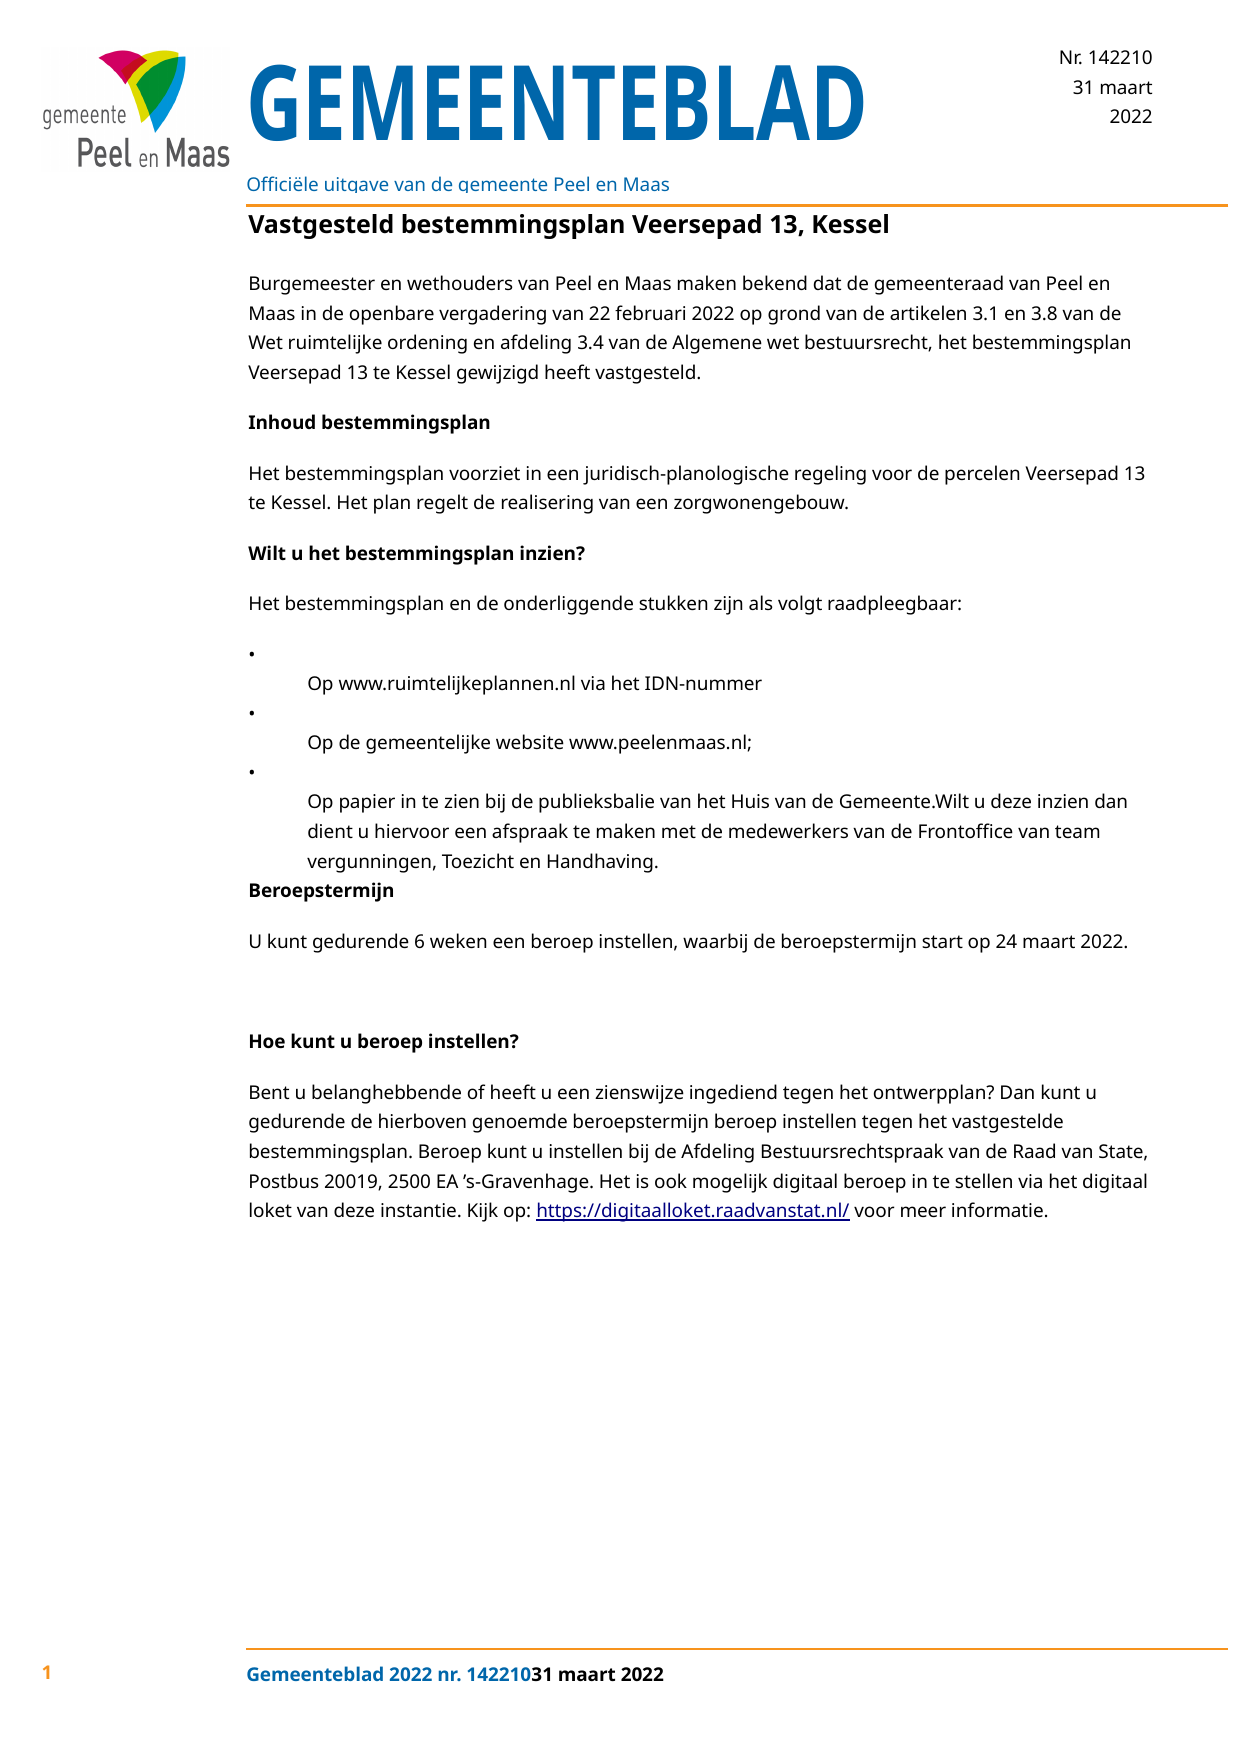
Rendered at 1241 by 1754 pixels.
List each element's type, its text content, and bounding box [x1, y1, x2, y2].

list Op www.ruimtelijkeplannen.nl via het IDN-nummer [248, 670, 1152, 696]
text Het bestemmingsplan en de onderliggende stukken zijn als volgt raadpleegbaar: [248, 590, 1152, 616]
text Beroepstermijn [248, 877, 1152, 903]
list Op papier in te zien bij de publieksbalie van het Huis van de Gemeente.Wilt u deze inzien dan dient u hiervoor een afspraak te maken met de medewerkers van de Frontoffice van team vergunningen, Toezicht en Handhaving. [248, 789, 1152, 873]
text Vastgesteld bestemmingsplan Veersepad 13, Kessel [248, 207, 1152, 241]
text Burgemeester en wethouders van Peel en Maas maken bekend dat de gemeenteraad van Peel en Maas in de openbare vergadering van 22 februari 2022 op grond van de artikelen 3.1 en 3.8 van de Wet ruimtelijke ordening en afdeling 3.4 van de Algemene wet bestuursrecht, het bestemmingsplan Veersepad 13 te Kessel gewijzigd heeft vastgesteld. [248, 270, 1152, 385]
text Inhoud bestemmingsplan [248, 409, 1152, 435]
text Het bestemmingsplan voorziet in een juridisch-planologische regeling voor de percelen Veersepad 13 te Kessel. Het plan regelt de realisering van een zorgwonengebouw. [248, 460, 1152, 515]
text Bent u belanghebbende of heeft u een zienswijze ingediend tegen het ontwerpplan? Dan kunt u gedurende de hierboven genoemde beroepstermijn beroep instellen tegen het vastgestelde bestemmingsplan. Beroep kunt u instellen bij de Afdeling Bestuursrechtspraak van de Raad van State, Postbus 20019, 2500 EA ’s-Gravenhage. Het is ook mogelijk digitaal beroep in te stellen via het digitaal loket van deze instantie. Kijk op: https://digitaalloket.raadvanstat.nl/ voor meer informatie. [248, 1079, 1152, 1223]
text Hoe kunt u beroep instellen? [248, 1029, 1152, 1054]
picture [41, 47, 231, 172]
text U kunt gedurende 6 weken een beroep instellen, waarbij de beroepstermijn start op 24 maart 2022. [248, 928, 1152, 953]
list Op de gemeentelijke website www.peelenmaas.nl; [248, 729, 1152, 755]
text Wilt u het bestemmingsplan inzien? [248, 540, 1152, 566]
